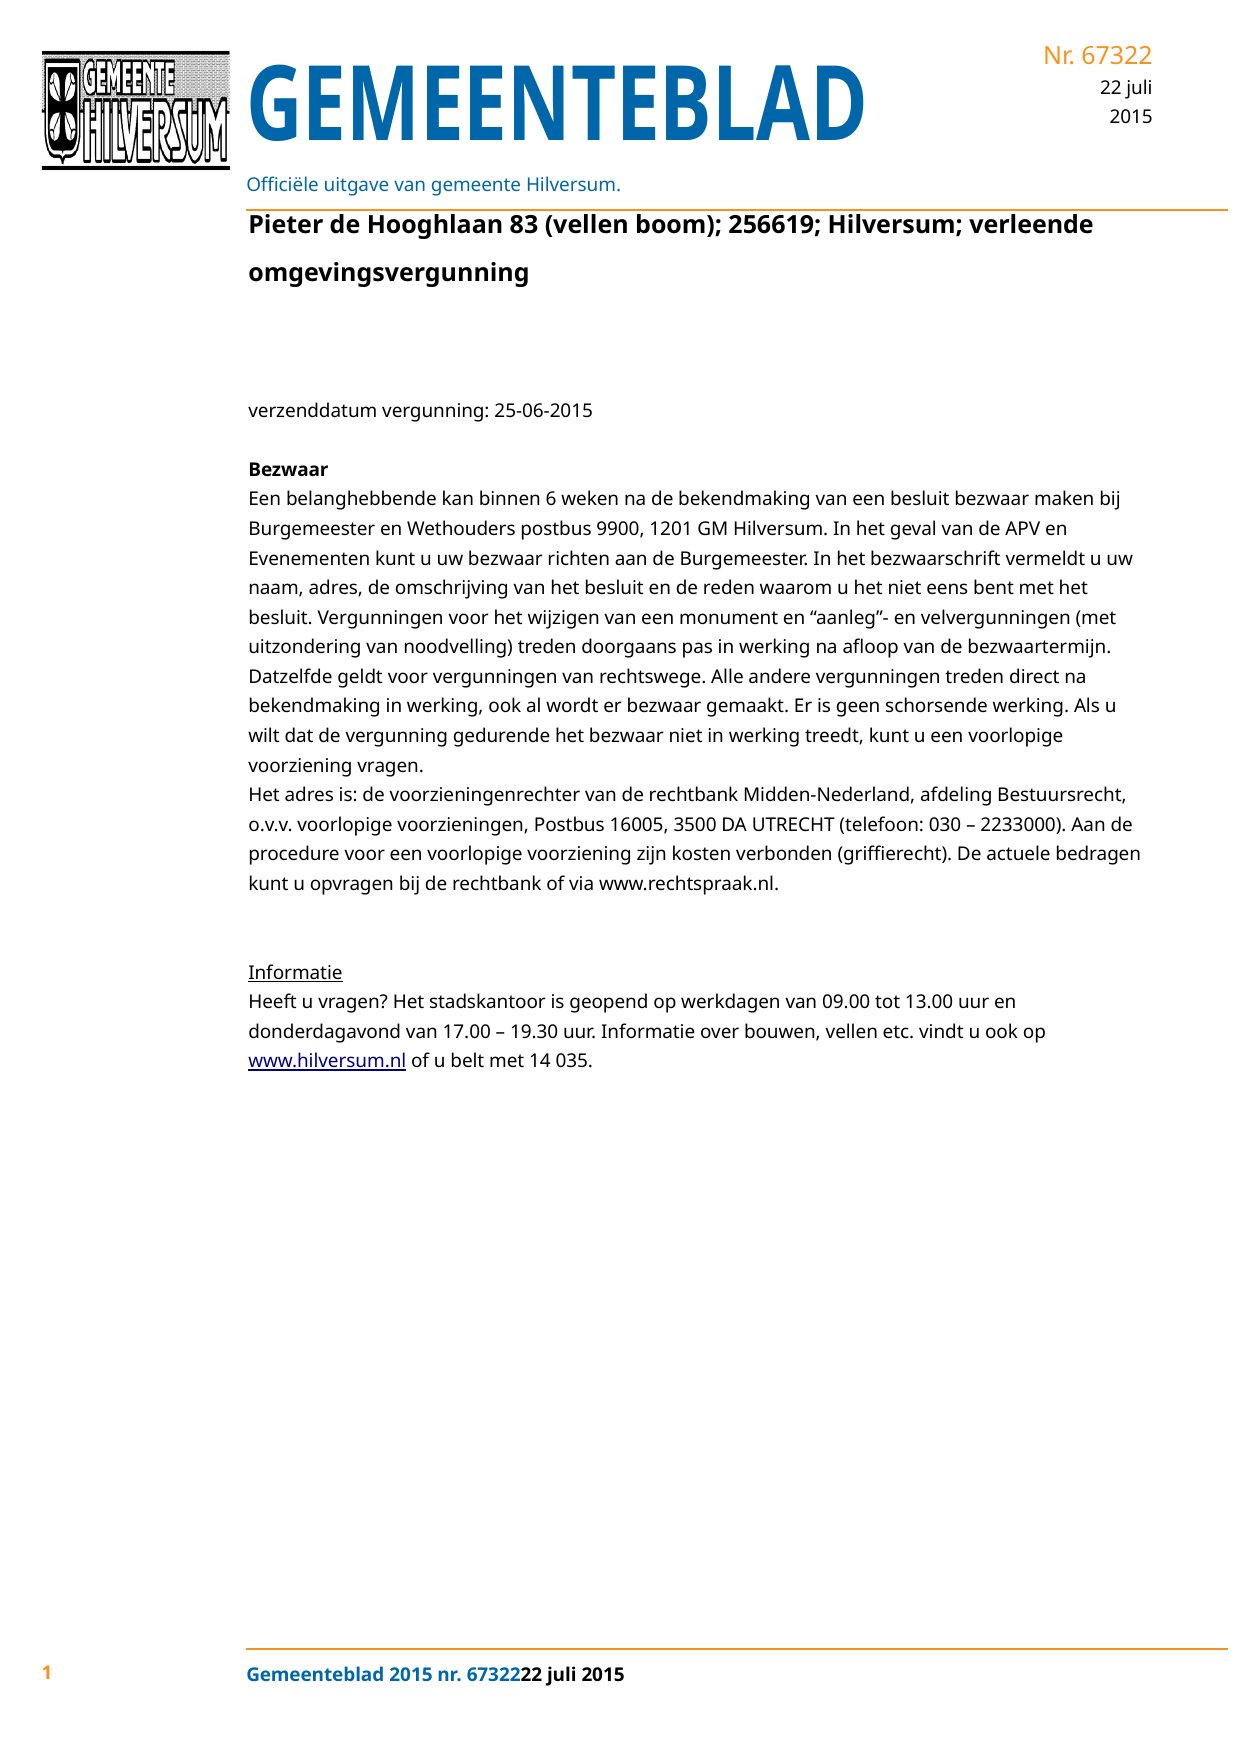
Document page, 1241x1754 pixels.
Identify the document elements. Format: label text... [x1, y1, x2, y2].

text Pieter de Hooghlaan 83 (vellen boom); 256619; Hilversum; verleende omgevingsvergunning [248, 211, 1152, 288]
text verzenddatum vergunning: 25-06-2015 [248, 397, 1152, 422]
text Een belanghebbende kan binnen 6 weken na de bekendmaking van een besluit bezwaar maken bij Burgemeester en Wethouders postbus 9900, 1201 GM Hilversum. In het geval van de APV en Evenementen kunt u uw bezwaar richten aan de Burgemeester. In het bezwaarschrift vermeldt u uw naam, adres, de omschrijving van het besluit en de reden waarom u het niet eens bent met het besluit. Vergunningen voor het wijzigen van een monument en “aanleg”- en velvergunningen (met uitzondering van noodvelling) treden doorgaans pas in werking na afloop van de bezwaartermijn. Datzelfde geldt voor vergunningen van rechtswege. Alle andere vergunningen treden direct na bekendmaking in werking, ook al wordt er bezwaar gemaakt. Er is geen schorsende werking. Als u wilt dat de vergunning gedurende het bezwaar niet in werking treedt, kunt u een voorlopige voorziening vragen. [248, 486, 1152, 777]
text Informatie [248, 959, 1152, 984]
text Het adres is: de voorzieningenrechter van de rechtbank Midden-Nederland, afdeling Bestuursrecht, o.v.v. voorlopige voorzieningen, Postbus 16005, 3500 DA UTRECHT (telefoon: 030 – 2233000). Aan de procedure voor een voorlopige voorziening zijn kosten verbonden (griffierecht). De actuele bedragen kunt u opvragen bij de rechtbank of via www.rechtspraak.nl. [248, 781, 1152, 896]
text Heeft u vragen? Het stadskantoor is geopend op werkdagen van 09.00 tot 13.00 uur en donderdagavond van 17.00 – 19.30 uur. Informatie over bouwen, vellen etc. vindt u ook op www.hilversum.nl of u belt met 14 035. [248, 988, 1152, 1073]
text Bezwaar [248, 456, 1152, 482]
picture [41, 47, 231, 172]
